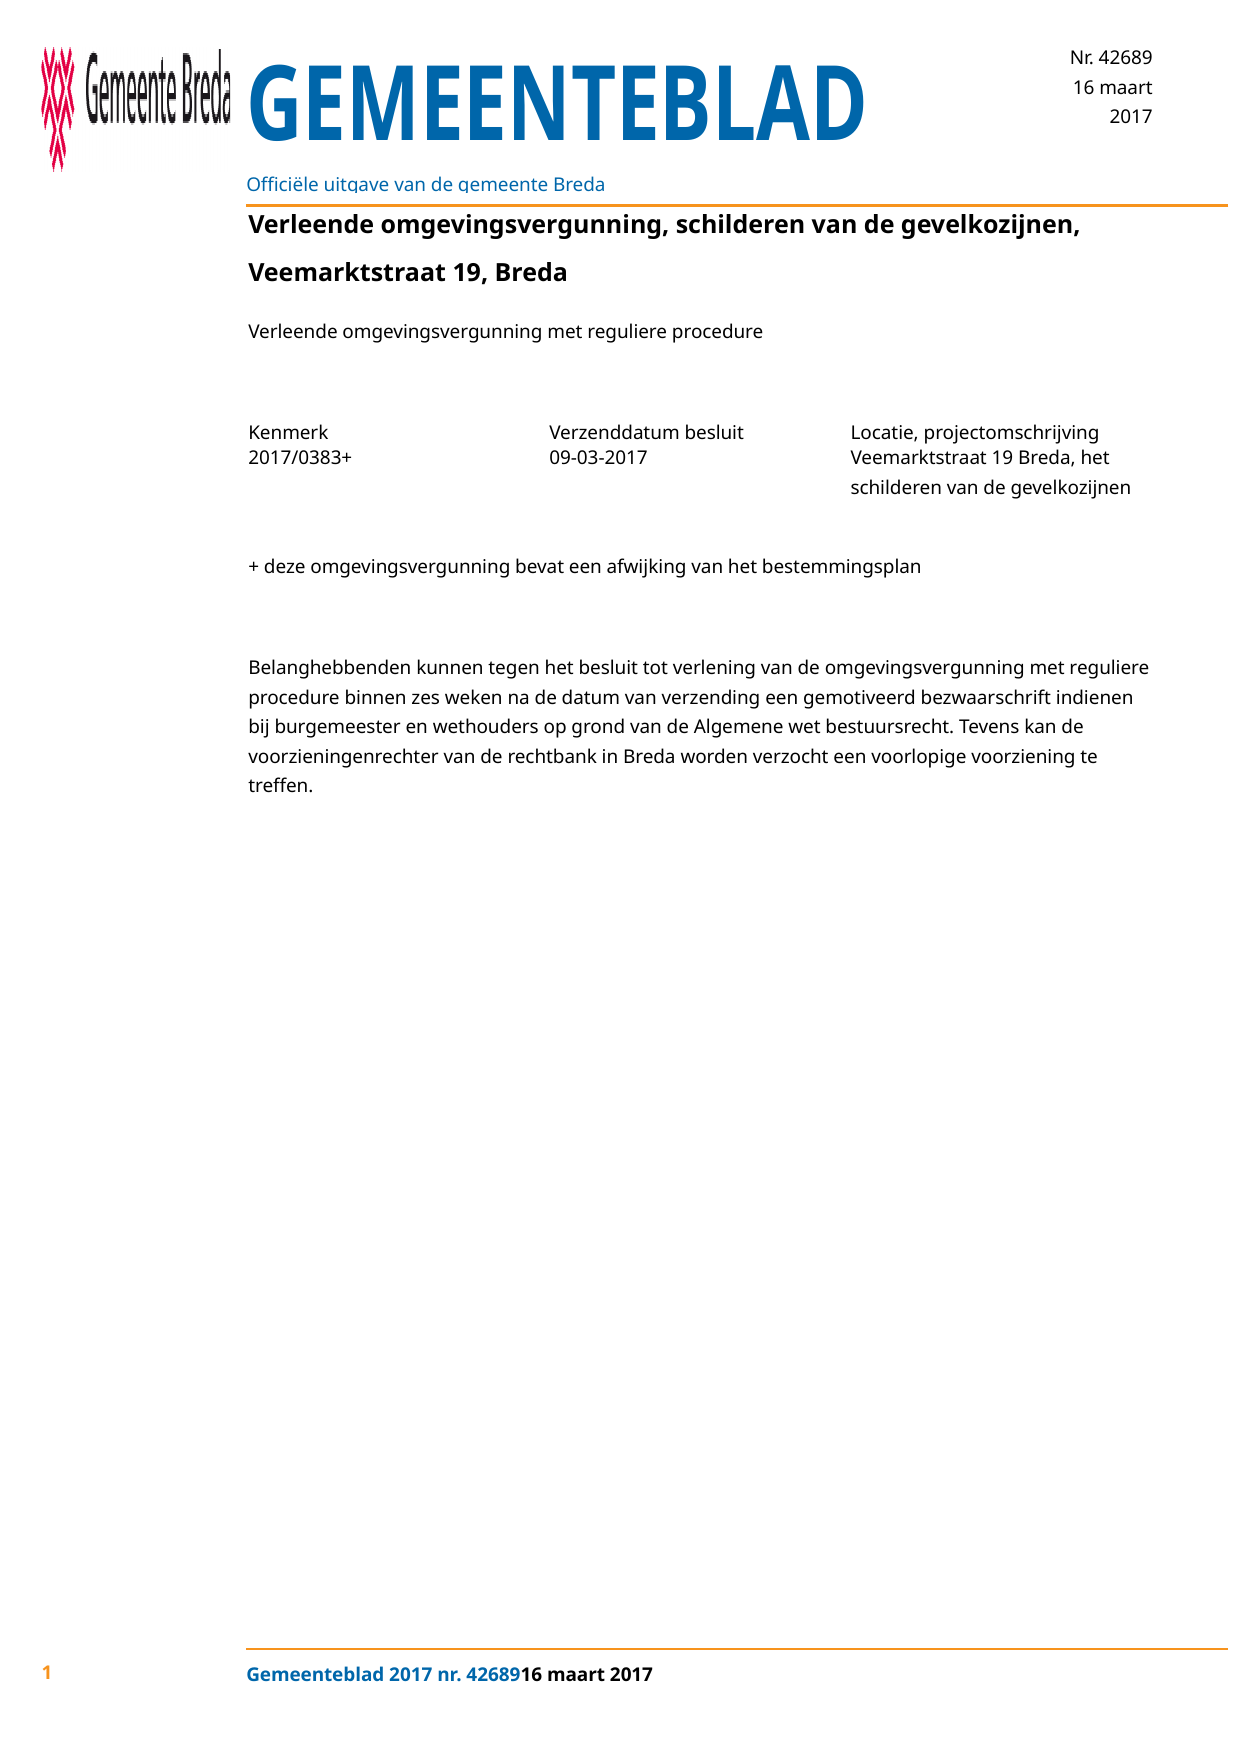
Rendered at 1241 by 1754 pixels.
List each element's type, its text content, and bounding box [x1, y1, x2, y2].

table_cell Veemarktstraat 19 Breda, het schilderen van de gevelkozijnen [850, 445, 1152, 500]
text Verleende omgevingsvergunning met reguliere procedure [248, 318, 1152, 344]
table_header Locatie, projectomschrijving [850, 419, 1152, 444]
text + deze omgevingsvergunning bevat een afwijking van het bestemmingsplan [248, 553, 1152, 579]
table_header Verzenddatum besluit [549, 419, 850, 444]
table_cell 2017/0383+ [248, 445, 549, 500]
table_cell 09-03-2017 [549, 445, 850, 500]
text Belanghebbenden kunnen tegen het besluit tot verlening van de omgevingsvergunning met reguliere procedure binnen zes weken na de datum van verzending een gemotiveerd bezwaarschrift indienen bij burgemeester en wethouders op grond van de Algemene wet bestuursrecht. Tevens kan de voorzieningenrechter van de rechtbank in Breda worden verzocht een voorlopige voorziening te treffen. [248, 654, 1152, 798]
picture [41, 47, 231, 172]
table_header Kenmerk [248, 419, 549, 444]
text Verleende omgevingsvergunning, schilderen van de gevelkozijnen, Veemarktstraat 19, Breda [248, 207, 1152, 288]
